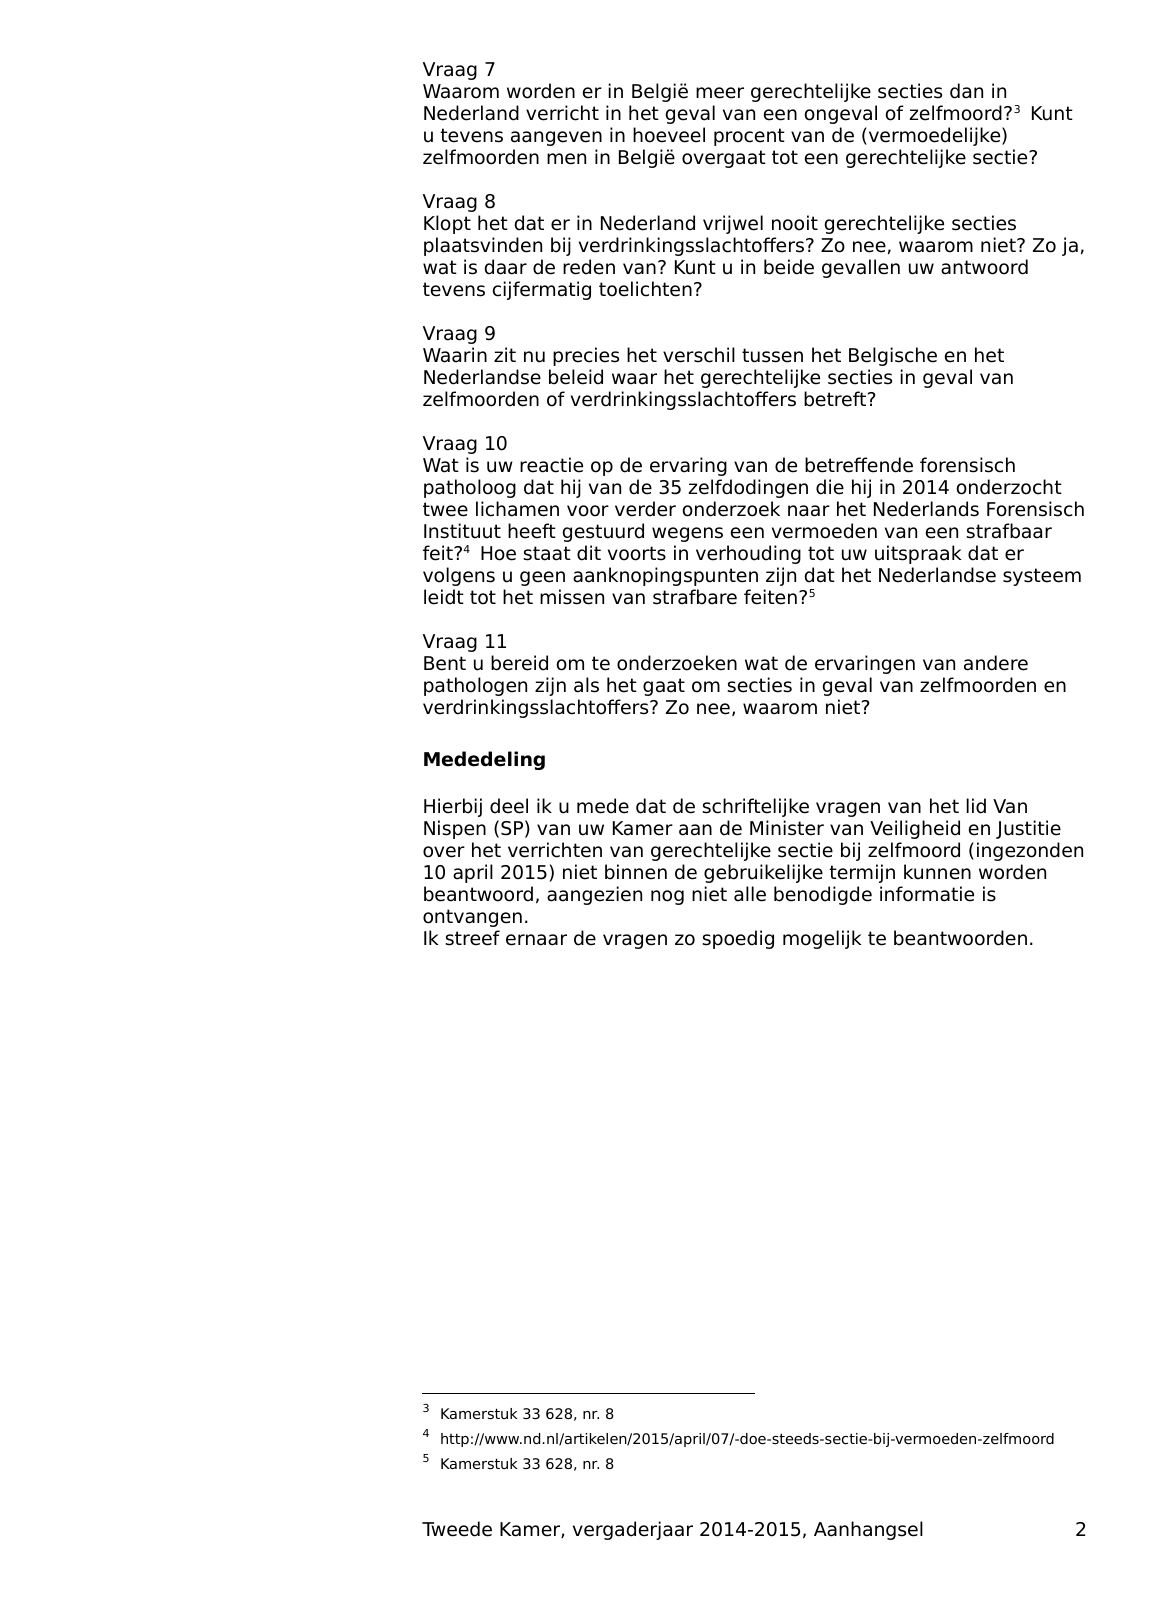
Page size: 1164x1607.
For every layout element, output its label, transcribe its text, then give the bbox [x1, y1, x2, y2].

text Vraag 9 [422, 323, 1087, 345]
text Hierbij deel ik u mede dat de schriftelijke vragen van het lid Van Nispen (SP) van uw Kamer aan de Minister van Veiligheid en Justitie over het verrichten van gerechtelijke sectie bij zelfmoord (ingezonden 10 april 2015) niet binnen de gebruikelijke termijn kunnen worden beantwoord, aangezien nog niet alle benodigde informatie is ontvangen. [422, 796, 1087, 928]
text Waarom worden er in België meer gerechtelijke secties dan in Nederland verricht in het geval van een ongeval of zelfmoord? Kunt u tevens aangeven in hoeveel procent van de (vermoedelijke) zelfmoorden men in België overgaat tot een gerechtelijke sectie? [422, 81, 1087, 169]
text Vraag 11 [422, 631, 1087, 653]
text http://www.nd.nl/artikelen/2015/april/07/-doe-steeds-sectie-bij-vermoeden-zelfmoord [422, 1427, 1087, 1449]
text Ik streef ernaar de vragen zo spoedig mogelijk te beantwoorden. [422, 928, 1087, 950]
text Wat is uw reactie op de ervaring van de betreffende forensisch patholoog dat hij van de 35 zelfdodingen die hij in 2014 onderzocht twee lichamen voor verder onderzoek naar het Nederlands Forensisch Instituut heeft gestuurd wegens een vermoeden van een strafbaar feit? Hoe staat dit voorts in verhouding tot uw uitspraak dat er volgens u geen aanknopingspunten zijn dat het Nederlandse systeem leidt tot het missen van strafbare feiten? [422, 455, 1087, 609]
text Vraag 7 [422, 59, 1087, 81]
text Klopt het dat er in Nederland vrijwel nooit gerechtelijke secties plaatsvinden bij verdrinkingsslachtoffers? Zo nee, waarom niet? Zo ja, wat is daar de reden van? Kunt u in beide gevallen uw antwoord tevens cijfermatig toelichten? [422, 213, 1087, 301]
text Vraag 8 [422, 191, 1087, 213]
text Vraag 10 [422, 433, 1087, 455]
text Kamerstuk 33 628, nr. 8 [422, 1452, 1087, 1474]
text Bent u bereid om te onderzoeken wat de ervaringen van andere pathologen zijn als het gaat om secties in geval van zelfmoorden en verdrinkingsslachtoffers? Zo nee, waarom niet? [422, 653, 1087, 719]
text Waarin zit nu precies het verschil tussen het Belgische en het Nederlandse beleid waar het gerechtelijke secties in geval van zelfmoorden of verdrinkingsslachtoffers betreft? [422, 345, 1087, 411]
text Kamerstuk 33 628, nr. 8 [422, 1402, 1087, 1424]
subtitle Mededeling [422, 749, 1087, 771]
